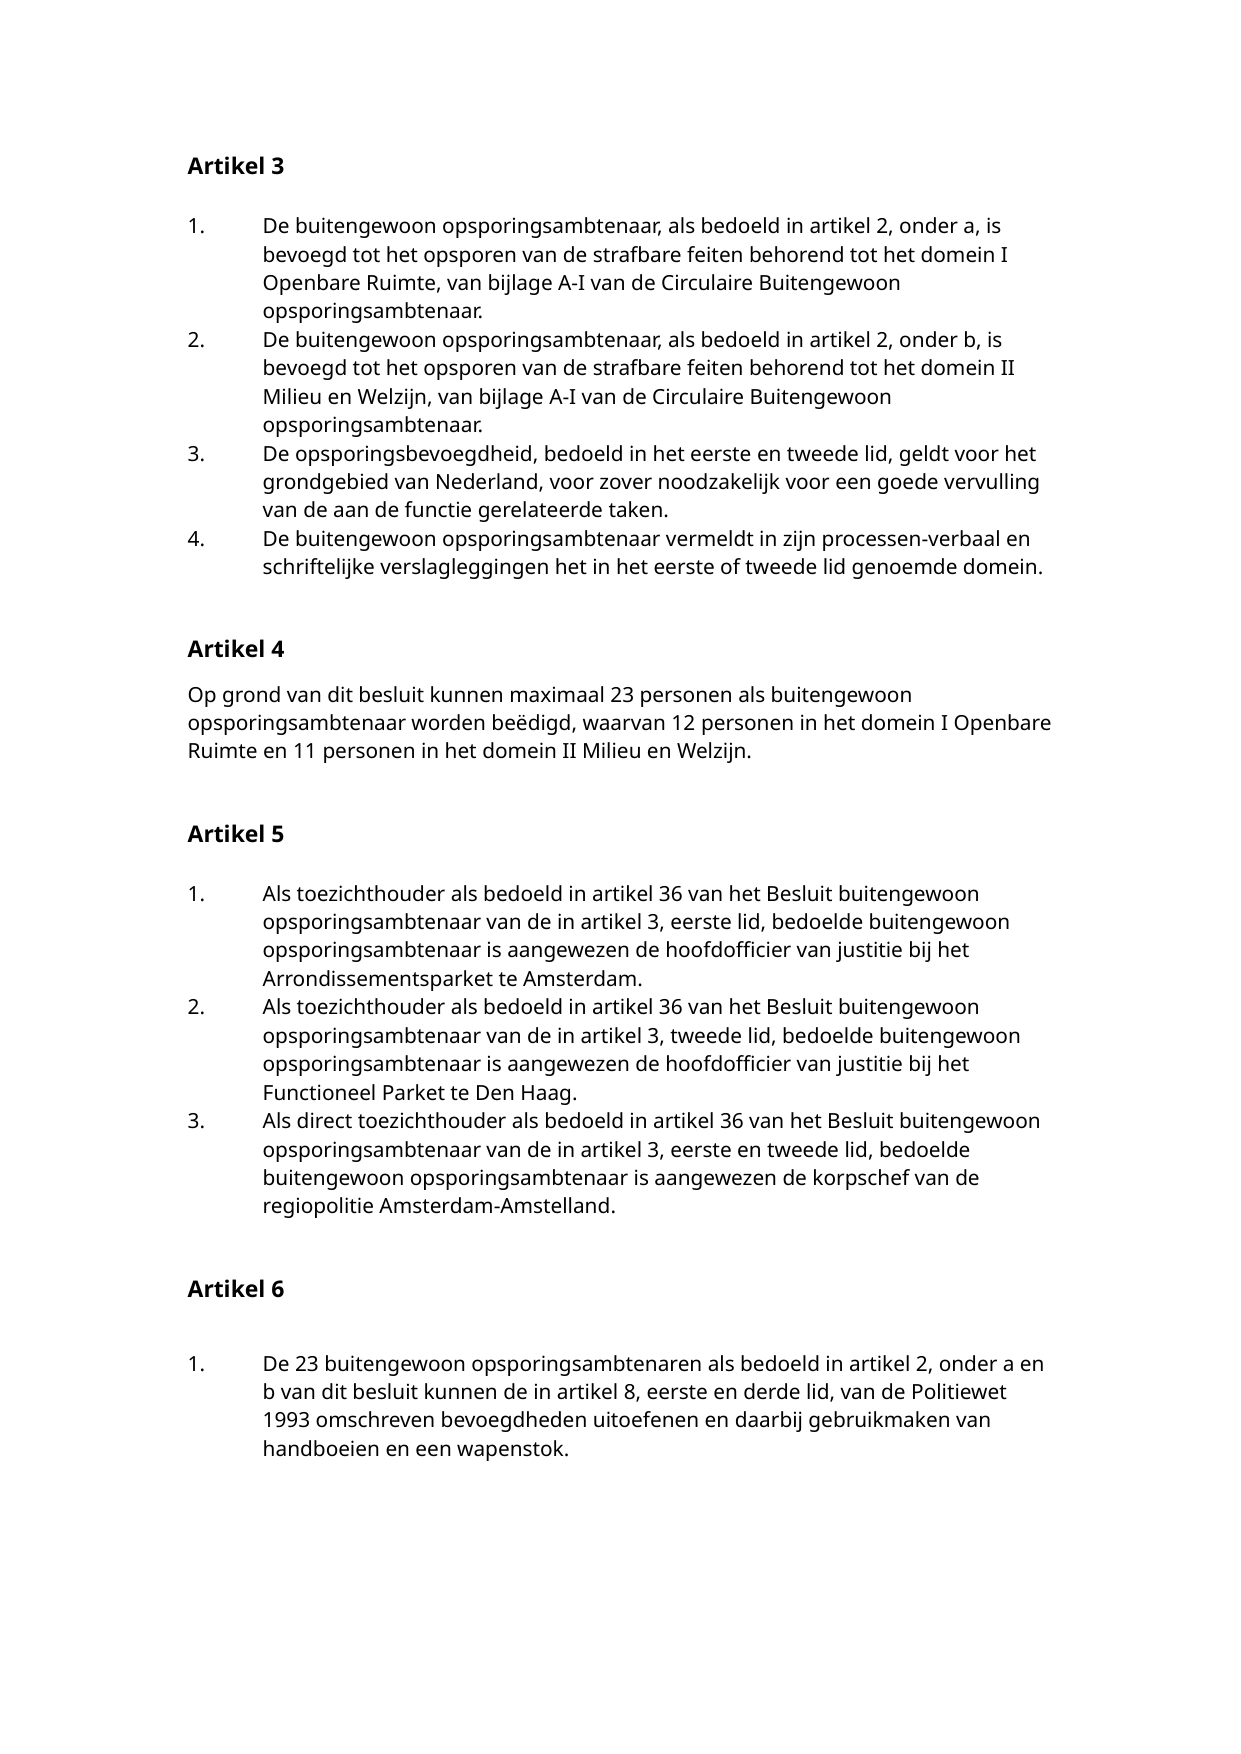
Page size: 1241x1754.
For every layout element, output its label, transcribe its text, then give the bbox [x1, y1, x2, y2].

list De buitengewoon opsporingsambtenaar, als bedoeld in artikel 2, onder b, is bevoegd tot het opsporen van de strafbare feiten behorend tot het domein II Milieu en Welzijn, van bijlage A-I van de Circulaire Buitengewoon opsporingsambtenaar. [187, 325, 1053, 439]
list De opsporingsbevoegdheid, bedoeld in het eerste en tweede lid, geldt voor het grondgebied van Nederland, voor zover noodzakelijk voor een goede vervulling van de aan de functie gerelateerde taken. [187, 439, 1053, 524]
subtitle Artikel 4 [187, 633, 1053, 665]
list Als toezichthouder als bedoeld in artikel 36 van het Besluit buitengewoon opsporingsambtenaar van de in artikel 3, eerste lid, bedoelde buitengewoon opsporingsambtenaar is aangewezen de hoofdofficier van justitie bij het Arrondissementsparket te Amsterdam. [187, 879, 1053, 992]
list Als direct toezichthouder als bedoeld in artikel 36 van het Besluit buitengewoon opsporingsambtenaar van de in artikel 3, eerste en tweede lid, bedoelde buitengewoon opsporingsambtenaar is aangewezen de korpschef van de regiopolitie Amsterdam-Amstelland. [187, 1106, 1053, 1220]
list De buitengewoon opsporingsambtenaar vermeldt in zijn processen-verbaal en schriftelijke verslagleggingen het in het eerste of tweede lid genoemde domein. [187, 524, 1053, 581]
list De 23 buitengewoon opsporingsambtenaren als bedoeld in artikel 2, onder a en b van dit besluit kunnen de in artikel 8, eerste en derde lid, van de Politiewet 1993 omschreven bevoegdheden uitoefenen en daarbij gebruikmaken van handboeien en een wapenstok. [187, 1349, 1053, 1462]
subtitle Artikel 5 [187, 817, 1053, 849]
subtitle Artikel 3 [187, 150, 1053, 181]
list Als toezichthouder als bedoeld in artikel 36 van het Besluit buitengewoon opsporingsambtenaar van de in artikel 3, tweede lid, bedoelde buitengewoon opsporingsambtenaar is aangewezen de hoofdofficier van justitie bij het Functioneel Parket te Den Haag. [187, 992, 1053, 1106]
text Op grond van dit besluit kunnen maximaal 23 personen als buitengewoon opsporingsambtenaar worden beëdigd, waarvan 12 personen in het domein I Openbare Ruimte en 11 personen in het domein II Milieu en Welzijn. [187, 680, 1053, 765]
list De buitengewoon opsporingsambtenaar, als bedoeld in artikel 2, onder a, is bevoegd tot het opsporen van de strafbare feiten behorend tot het domein I Openbare Ruimte, van bijlage A-I van de Circulaire Buitengewoon opsporingsambtenaar. [187, 211, 1053, 325]
subtitle Artikel 6 [187, 1272, 1053, 1304]
